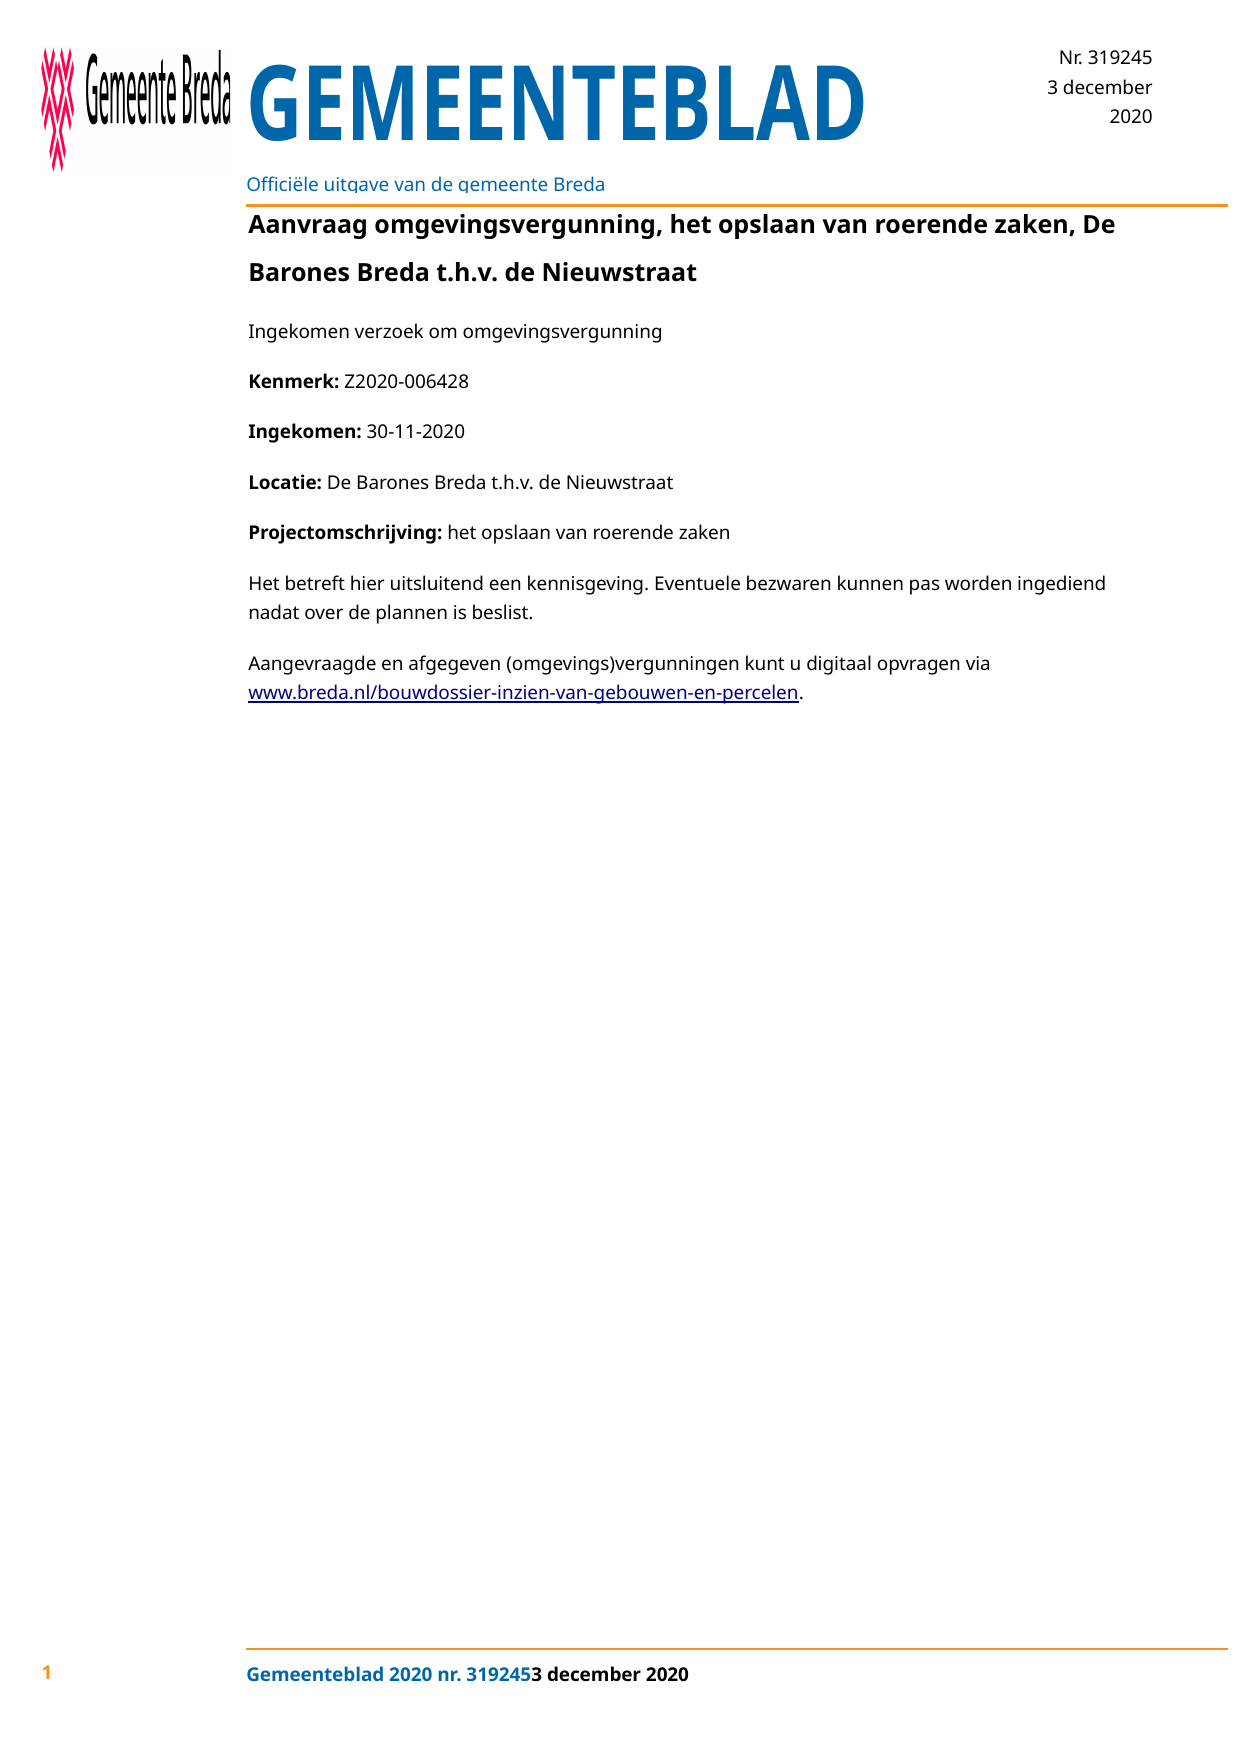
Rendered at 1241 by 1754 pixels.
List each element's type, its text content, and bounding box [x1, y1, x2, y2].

text Ingekomen: 30-11-2020 [248, 419, 1152, 444]
text Aanvraag omgevingsvergunning, het opslaan van roerende zaken, De Barones Breda t.h.v. de Nieuwstraat [248, 207, 1152, 288]
text Locatie: De Barones Breda t.h.v. de Nieuwstraat [248, 469, 1152, 495]
text Kenmerk: Z2020-006428 [248, 368, 1152, 394]
picture [41, 47, 231, 172]
text Projectomschrijving: het opslaan van roerende zaken [248, 519, 1152, 545]
text Aangevraagde en afgegeven (omgevings)vergunningen kunt u digitaal opvragen via www.breda.nl/bouwdossier-inzien-van-gebouwen-en-percelen. [248, 650, 1152, 705]
text Ingekomen verzoek om omgevingsvergunning [248, 318, 1152, 344]
text Het betreft hier uitsluitend een kennisgeving. Eventuele bezwaren kunnen pas worden ingediend nadat over de plannen is beslist. [248, 570, 1152, 625]
